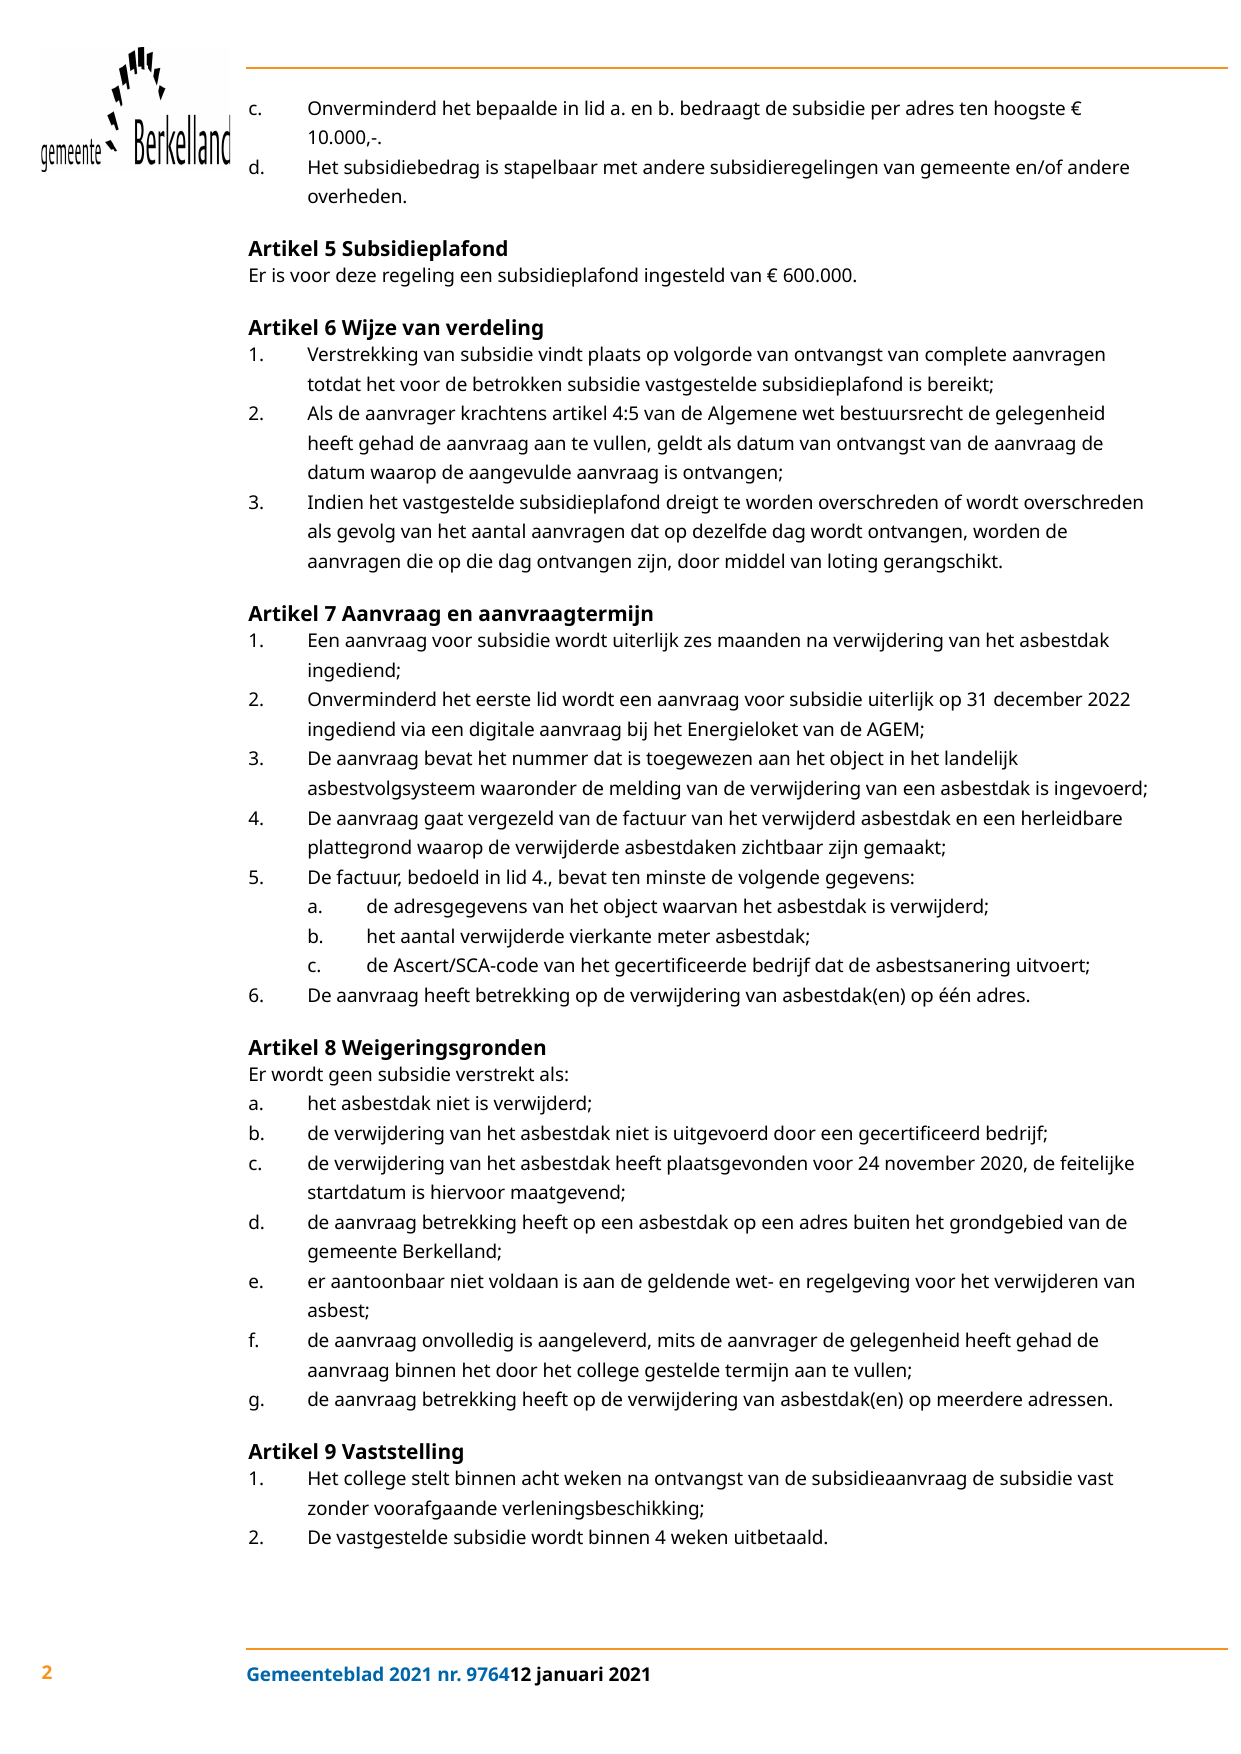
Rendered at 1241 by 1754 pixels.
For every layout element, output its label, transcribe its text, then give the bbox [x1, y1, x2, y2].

list Onverminderd het bepaalde in lid a. en b. bedraagt de subsidie per adres ten hoogste € 10.000,-. [248, 95, 1152, 150]
list de aanvraag betrekking heeft op een asbestdak op een adres buiten het grondgebied van de gemeente Berkelland; [248, 1209, 1152, 1264]
list Onverminderd het eerste lid wordt een aanvraag voor subsidie uiterlijk op 31 december 2022 ingediend via een digitale aanvraag bij het Energieloket van de AGEM; [248, 686, 1152, 742]
list De factuur, bedoeld in lid 4., bevat ten minste de volgende gegevens: [248, 864, 1152, 889]
text Er is voor deze regeling een subsidieplafond ingesteld van € 600.000. [248, 262, 1152, 288]
text Artikel 8 Weigeringsgronden [248, 1033, 1152, 1061]
text Artikel 6 Wijze van verdeling [248, 313, 1152, 341]
list De aanvraag heeft betrekking op de verwijdering van asbestdak(en) op één adres. [248, 982, 1152, 1008]
list De aanvraag gaat vergezeld van de factuur van het verwijderd asbestdak en een herleidbare plattegrond waarop de verwijderde asbestdaken zichtbaar zijn gemaakt; [248, 805, 1152, 860]
list de Ascert/SCA-code van het gecertificeerde bedrijf dat de asbestsanering uitvoert; [307, 953, 1152, 978]
list Verstrekking van subsidie vindt plaats op volgorde van ontvangst van complete aanvragen totdat het voor de betrokken subsidie vastgestelde subsidieplafond is bereikt; [248, 341, 1152, 397]
list het asbestdak niet is verwijderd; [248, 1091, 1152, 1116]
text Artikel 7 Aanvraag en aanvraagtermijn [248, 599, 1152, 627]
list de adresgegevens van het object waarvan het asbestdak is verwijderd; [307, 893, 1152, 919]
list De aanvraag bevat het nummer dat is toegewezen aan het object in het landelijk asbestvolgsysteem waaronder de melding van de verwijdering van een asbestdak is ingevoerd; [248, 746, 1152, 801]
list de verwijdering van het asbestdak niet is uitgevoerd door een gecertificeerd bedrijf; [248, 1120, 1152, 1146]
list Als de aanvrager krachtens artikel 4:5 van de Algemene wet bestuursrecht de gelegenheid heeft gehad de aanvraag aan te vullen, geldt als datum van ontvangst van de aanvraag de datum waarop de aangevulde aanvraag is ontvangen; [248, 400, 1152, 485]
text Artikel 5 Subsidieplafond [248, 234, 1152, 262]
list Het college stelt binnen acht weken na ontvangst van de subsidieaanvraag de subsidie vast zonder voorafgaande verleningsbeschikking; [248, 1465, 1152, 1521]
list Een aanvraag voor subsidie wordt uiterlijk zes maanden na verwijdering van het asbestdak ingediend; [248, 627, 1152, 682]
picture [41, 47, 231, 172]
list Het subsidiebedrag is stapelbaar met andere subsidieregelingen van gemeente en/of andere overheden. [248, 154, 1152, 209]
text Er wordt geen subsidie verstrekt als: [248, 1061, 1152, 1087]
list Indien het vastgestelde subsidieplafond dreigt te worden overschreden of wordt overschreden als gevolg van het aantal aanvragen dat op dezelfde dag wordt ontvangen, worden de aanvragen die op die dag ontvangen zijn, door middel van loting gerangschikt. [248, 489, 1152, 574]
list de aanvraag onvolledig is aangeleverd, mits de aanvrager de gelegenheid heeft gehad de aanvraag binnen het door het college gestelde termijn aan te vullen; [248, 1327, 1152, 1383]
list de aanvraag betrekking heeft op de verwijdering van asbestdak(en) op meerdere adressen. [248, 1386, 1152, 1412]
list het aantal verwijderde vierkante meter asbestdak; [307, 923, 1152, 949]
list De vastgestelde subsidie wordt binnen 4 weken uitbetaald. [248, 1524, 1152, 1550]
list er aantoonbaar niet voldaan is aan de geldende wet- en regelgeving voor het verwijderen van asbest; [248, 1268, 1152, 1323]
text Artikel 9 Vaststelling [248, 1437, 1152, 1465]
list de verwijdering van het asbestdak heeft plaatsgevonden voor 24 november 2020, de feitelijke startdatum is hiervoor maatgevend; [248, 1150, 1152, 1205]
